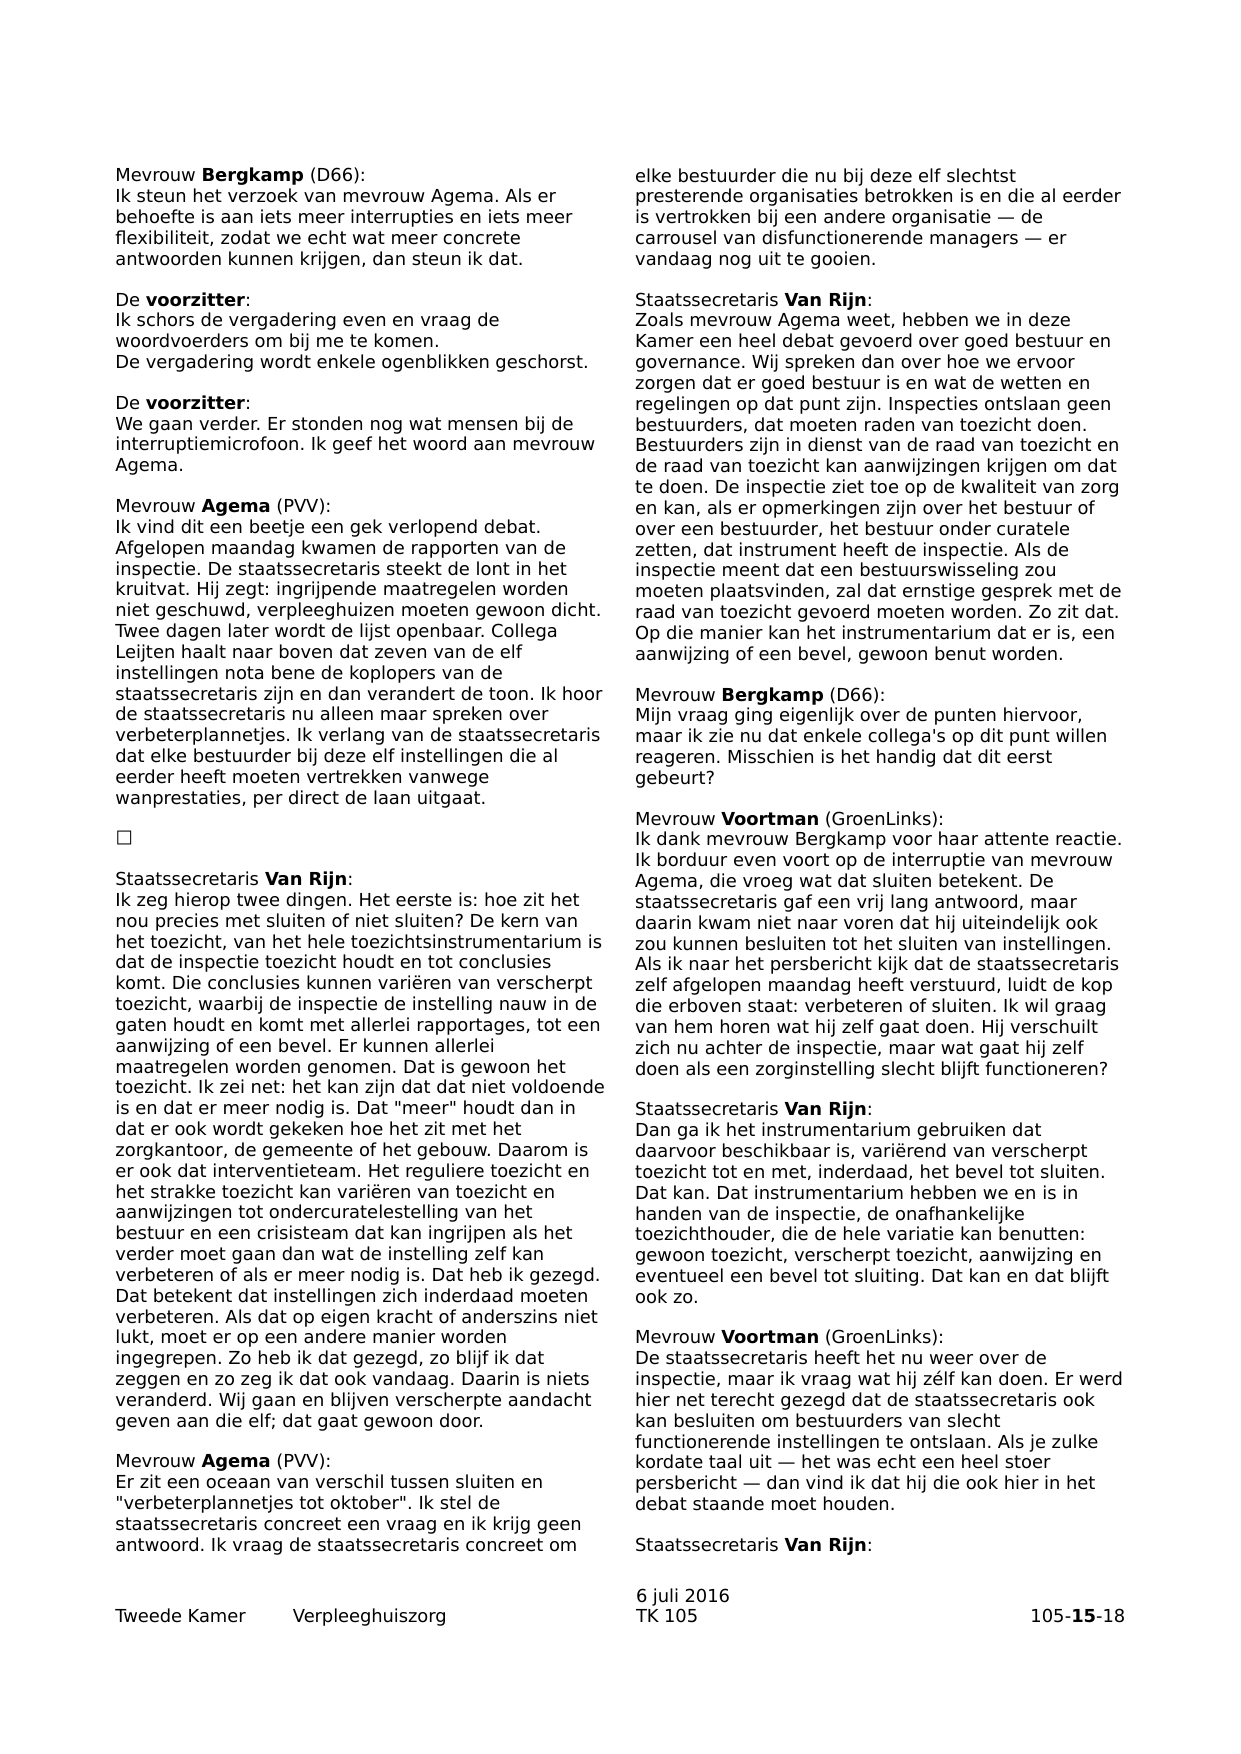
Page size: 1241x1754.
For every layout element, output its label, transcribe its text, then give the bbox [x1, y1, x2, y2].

text Mevrouw Bergkamp (D66): [635, 684, 1125, 705]
text Staatssecretaris Van Rijn: [635, 1099, 1125, 1120]
text Ik schors de vergadering even en vraag de woordvoerders om bij me te komen. [115, 310, 605, 352]
text Ik zeg hierop twee dingen. Het eerste is: hoe zit het nou precies met sluiten of niet sluiten? De kern van het toezicht, van het hele toezichtsinstrumentarium is dat de inspectie toezicht houdt en tot conclusies komt. Die conclusies kunnen variëren van verscherpt toezicht, waarbij de inspectie de instelling nauw in de gaten houdt en komt met allerlei rapportages, tot een aanwijzing of een bevel. Er kunnen allerlei maatregelen worden genomen. Dat is gewoon het toezicht. Ik zei net: het kan zijn dat dat niet voldoende is en dat er meer nodig is. Dat "meer" houdt dan in dat er ook wordt gekeken hoe het zit met het zorgkantoor, de gemeente of het gebouw. Daarom is er ook dat interventieteam. Het reguliere toezicht en het strakke toezicht kan variëren van toezicht en aanwijzingen tot ondercuratelestelling van het bestuur en een crisisteam dat kan ingrijpen als het verder moet gaan dan wat de instelling zelf kan verbeteren of als er meer nodig is. Dat heb ik gezegd. Dat betekent dat instellingen zich inderdaad moeten verbeteren. Als dat op eigen kracht of anderszins niet lukt, moet er op een andere manier worden ingegrepen. Zo heb ik dat gezegd, zo blijf ik dat zeggen en zo zeg ik dat ook vandaag. Daarin is niets veranderd. Wij gaan en blijven verscherpte aandacht geven aan die elf; dat gaat gewoon door. [115, 890, 605, 1431]
text Staatssecretaris Van Rijn: [635, 1535, 1125, 1556]
text Mevrouw Voortman (GroenLinks): [635, 1327, 1125, 1348]
text Staatssecretaris Van Rijn: [635, 289, 1125, 310]
text We gaan verder. Er stonden nog wat mensen bij de interruptiemicrofoon. Ik geef het woord aan mevrouw Agema. [115, 413, 605, 476]
text Mevrouw Agema (PVV): [115, 1451, 605, 1472]
text Staatssecretaris Van Rijn: [115, 869, 605, 890]
text Er zit een oceaan van verschil tussen sluiten en "verbeterplannetjes tot oktober". Ik stel de staatssecretaris concreet een vraag en ik krijg geen antwoord. Ik vraag de staatssecretaris concreet om [115, 1472, 605, 1555]
text De vergadering wordt enkele ogenblikken geschorst. [115, 352, 605, 373]
text De voorzitter: [115, 393, 605, 413]
text Zoals mevrouw Agema weet, hebben we in deze Kamer een heel debat gevoerd over goed bestuur en governance. Wij spreken dan over hoe we ervoor zorgen dat er goed bestuur is en wat de wetten en regelingen op dat punt zijn. Inspecties ontslaan geen bestuurders, dat moeten raden van toezicht doen. Bestuurders zijn in dienst van de raad van toezicht en de raad van toezicht kan aanwijzingen krijgen om dat te doen. De inspectie ziet toe op de kwaliteit van zorg en kan, als er opmerkingen zijn over het bestuur of over een bestuurder, het bestuur onder curatele zetten, dat instrument heeft de inspectie. Als de inspectie meent dat een bestuurswisseling zou moeten plaatsvinden, zal dat ernstige gesprek met de raad van toezicht gevoerd moeten worden. Zo zit dat. Op die manier kan het instrumentarium dat er is, een aanwijzing of een bevel, gewoon benut worden. [635, 310, 1125, 664]
text elke bestuurder die nu bij deze elf slechtst presterende organisaties betrokken is en die al eerder is vertrokken bij een andere organisatie — de carrousel van disfunctionerende managers — er vandaag nog uit te gooien. [635, 165, 1125, 269]
text Ik steun het verzoek van mevrouw Agema. Als er behoefte is aan iets meer interrupties en iets meer flexibiliteit, zodat we echt wat meer concrete antwoorden kunnen krijgen, dan steun ik dat. [115, 186, 605, 269]
text Ik vind dit een beetje een gek verlopend debat. Afgelopen maandag kwamen de rapporten van de inspectie. De staatssecretaris steekt de lont in het kruitvat. Hij zegt: ingrijpende maatregelen worden niet geschuwd, verpleeghuizen moeten gewoon dicht. Twee dagen later wordt de lijst openbaar. Collega Leijten haalt naar boven dat zeven van de elf instellingen nota bene de koplopers van de staatssecretaris zijn en dan verandert de toon. Ik hoor de staatssecretaris nu alleen maar spreken over verbeterplannetjes. Ik verlang van de staatssecretaris dat elke bestuurder bij deze elf instellingen die al eerder heeft moeten vertrekken vanwege wanprestaties, per direct de laan uitgaat. [115, 517, 605, 808]
text Ik dank mevrouw Bergkamp voor haar attente reactie. Ik borduur even voort op de interruptie van mevrouw Agema, die vroeg wat dat sluiten betekent. De staatssecretaris gaf een vrij lang antwoord, maar daarin kwam niet naar voren dat hij uiteindelijk ook zou kunnen besluiten tot het sluiten van instellingen. Als ik naar het persbericht kijk dat de staatssecretaris zelf afgelopen maandag heeft verstuurd, luidt de kop die erboven staat: verbeteren of sluiten. Ik wil graag van hem horen wat hij zelf gaat doen. Hij verschuilt zich nu achter de inspectie, maar wat gaat hij zelf doen als een zorginstelling slecht blijft functioneren? [635, 829, 1125, 1079]
text Mevrouw Voortman (GroenLinks): [635, 808, 1125, 829]
text De voorzitter: [115, 289, 605, 310]
text Mevrouw Agema (PVV): [115, 496, 605, 517]
text ⬜ [115, 828, 605, 849]
text De staatssecretaris heeft het nu weer over de inspectie, maar ik vraag wat hij zélf kan doen. Er werd hier net terecht gezegd dat de staatssecretaris ook kan besluiten om bestuurders van slecht functionerende instellingen te ontslaan. Als je zulke kordate taal uit — het was echt een heel stoer persbericht — dan vind ik dat hij die ook hier in het debat staande moet houden. [635, 1348, 1125, 1515]
text Dan ga ik het instrumentarium gebruiken dat daarvoor beschikbaar is, variërend van verscherpt toezicht tot en met, inderdaad, het bevel tot sluiten. Dat kan. Dat instrumentarium hebben we en is in handen van de inspectie, de onafhankelijke toezichthouder, die de hele variatie kan benutten: gewoon toezicht, verscherpt toezicht, aanwijzing en eventueel een bevel tot sluiting. Dat kan en dat blijft ook zo. [635, 1120, 1125, 1307]
text Mijn vraag ging eigenlijk over de punten hiervoor, maar ik zie nu dat enkele collega's op dit punt willen reageren. Misschien is het handig dat dit eerst gebeurt? [635, 705, 1125, 788]
text Mevrouw Bergkamp (D66): [115, 165, 605, 186]
